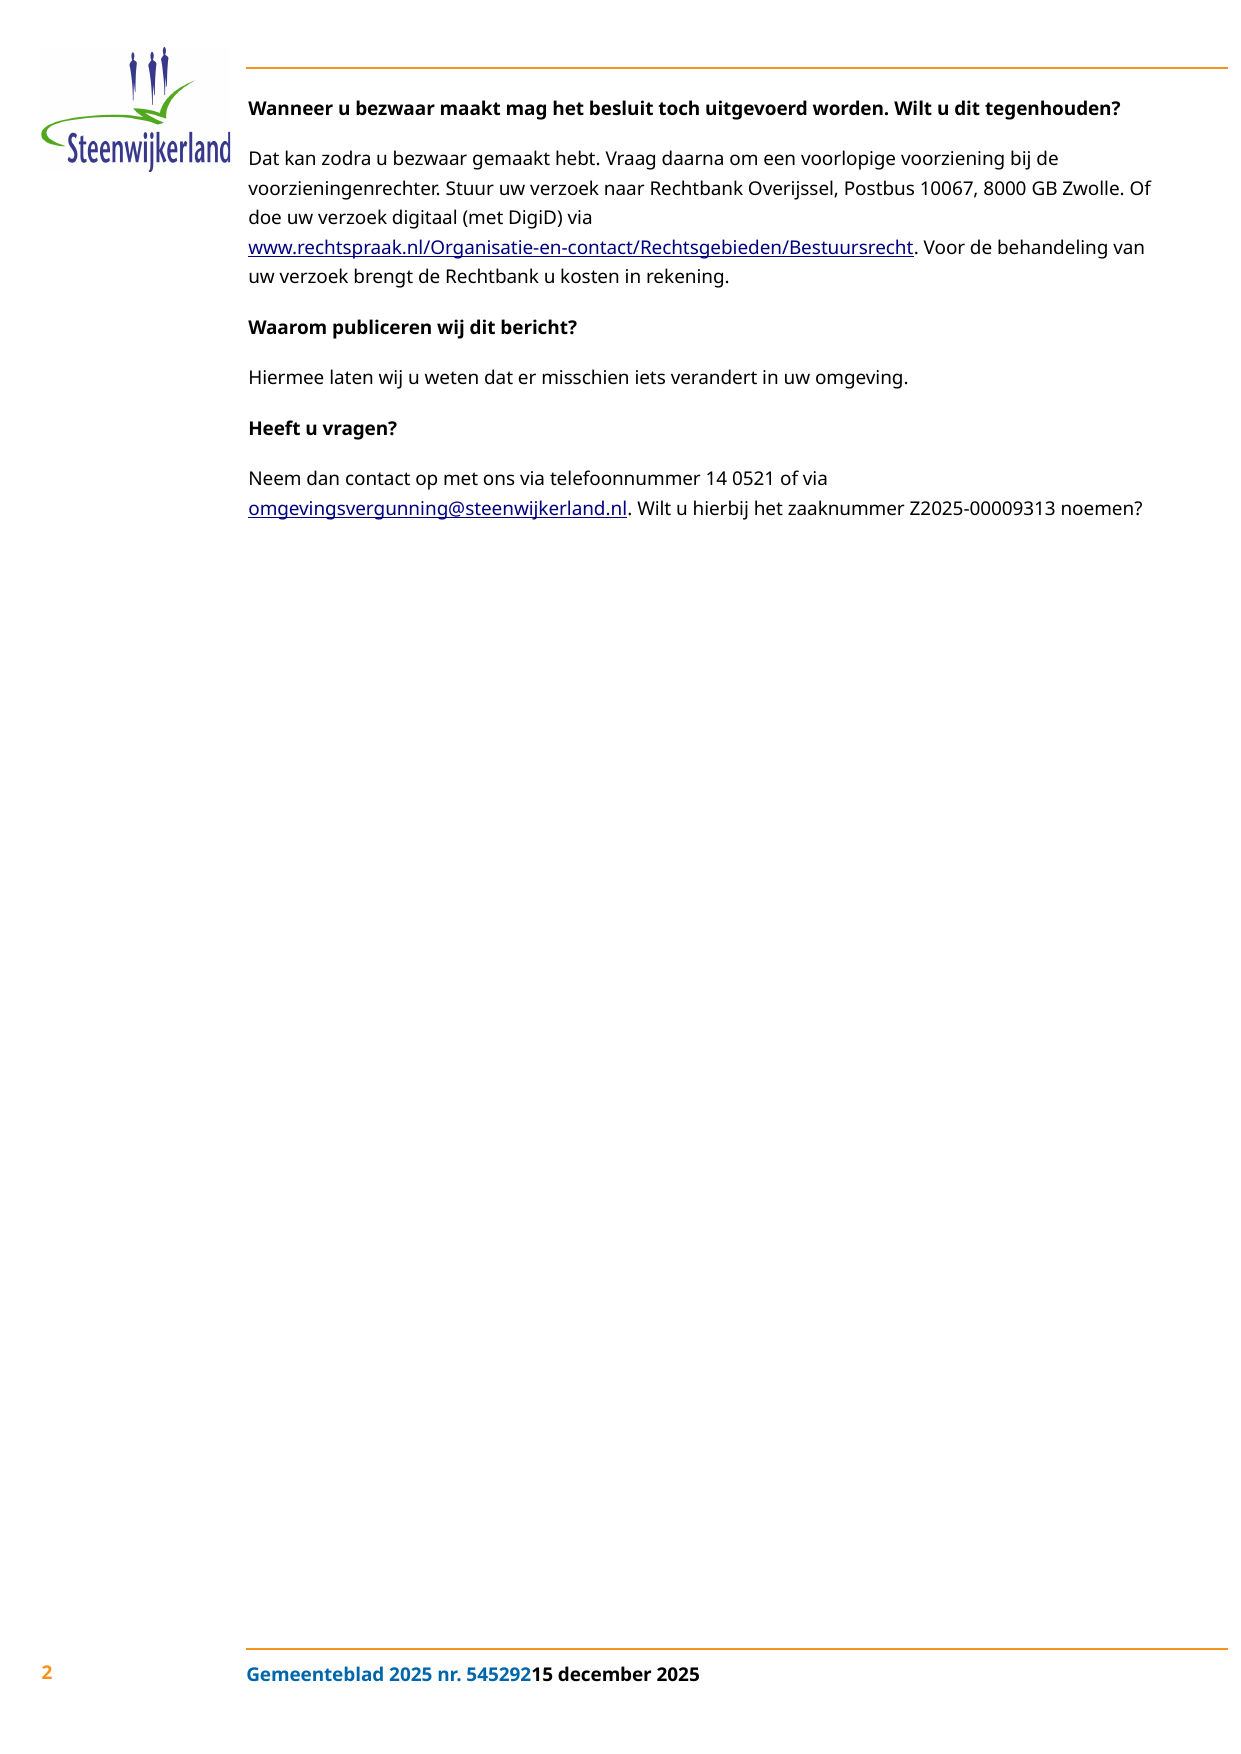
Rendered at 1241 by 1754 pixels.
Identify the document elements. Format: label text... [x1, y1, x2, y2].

picture [41, 47, 231, 172]
text Dat kan zodra u bezwaar gemaakt hebt. Vraag daarna om een voorlopige voorziening bij de voorzieningenrechter. Stuur uw verzoek naar Rechtbank Overijssel, Postbus 10067, 8000 GB Zwolle. Of doe uw verzoek digitaal (met DigiD) via www.rechtspraak.nl/Organisatie-en-contact/Rechtsgebieden/Bestuursrecht. Voor de behandeling van uw verzoek brengt de Rechtbank u kosten in rekening. [248, 145, 1152, 289]
text Wanneer u bezwaar maakt mag het besluit toch uitgevoerd worden. Wilt u dit tegenhouden? [248, 95, 1152, 121]
text Waarom publiceren wij dit bericht? [248, 314, 1152, 340]
text Hiermee laten wij u weten dat er misschien iets verandert in uw omgeving. [248, 364, 1152, 390]
text Heeft u vragen? [248, 415, 1152, 441]
text Neem dan contact op met ons via telefoonnummer 14 0521 of via omgevingsvergunning@steenwijkerland.nl. Wilt u hierbij het zaaknummer Z2025-00009313 noemen? [248, 465, 1152, 521]
